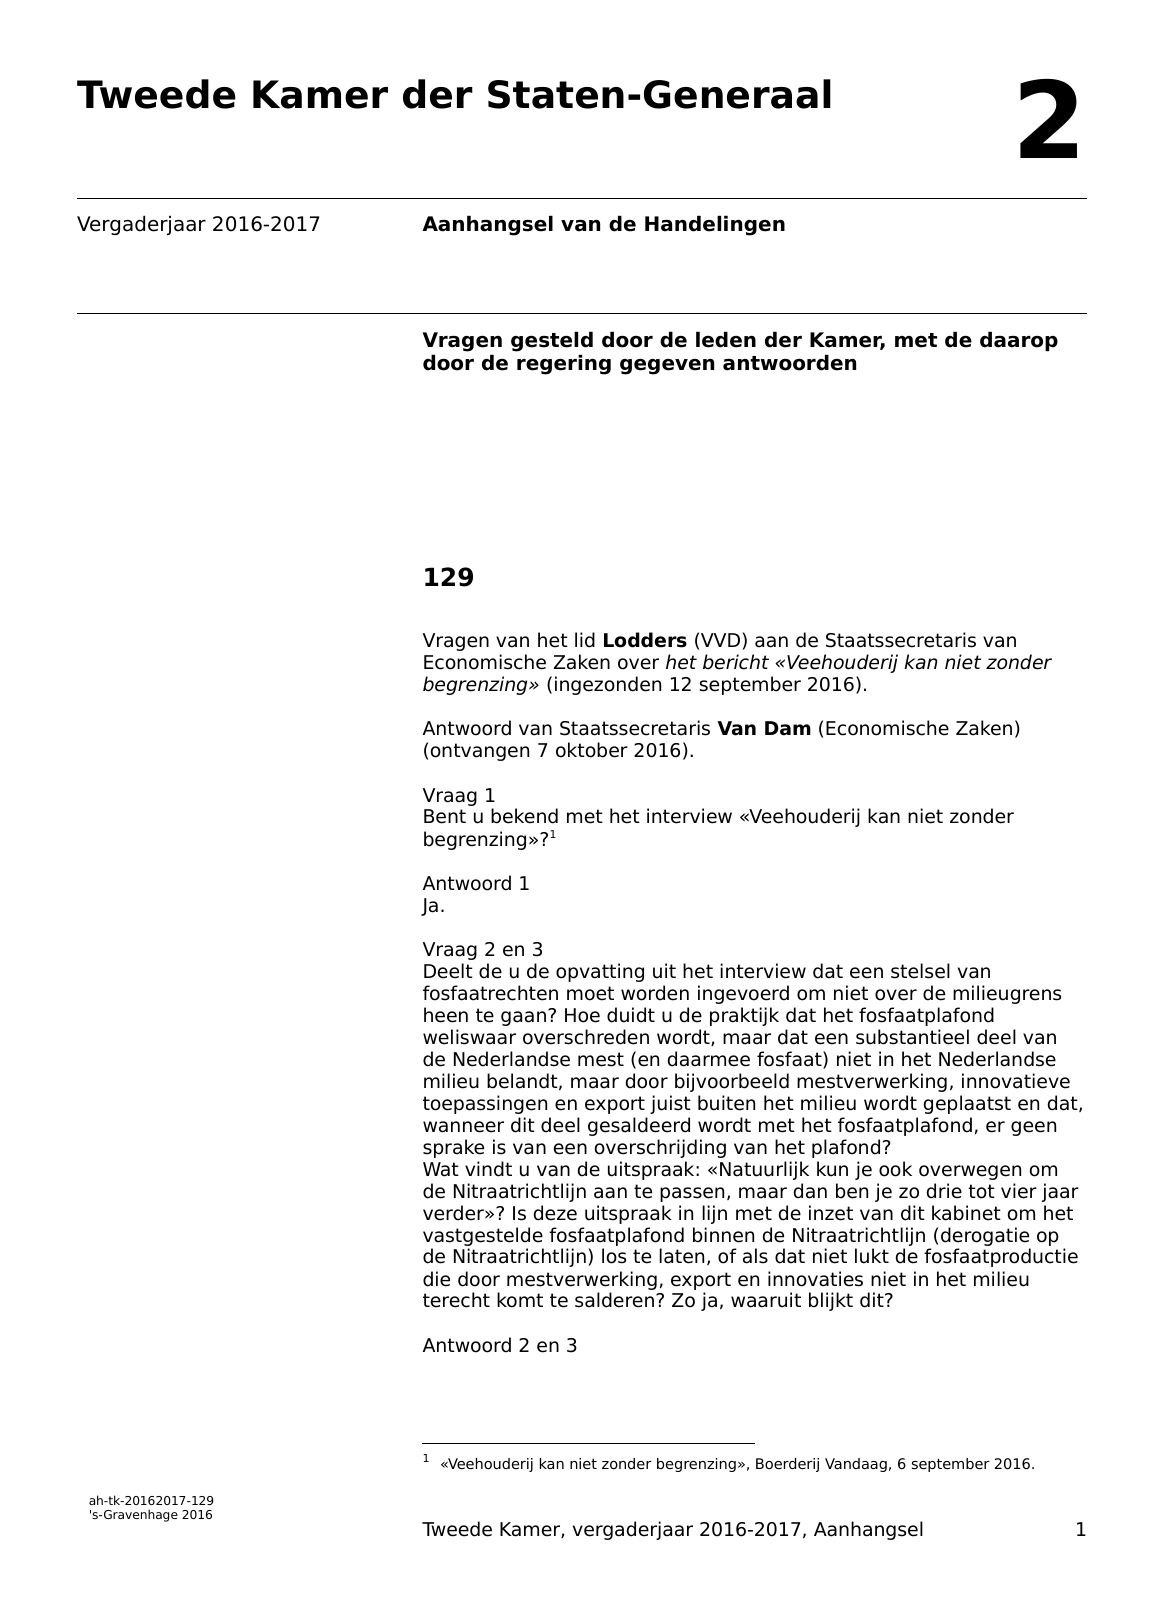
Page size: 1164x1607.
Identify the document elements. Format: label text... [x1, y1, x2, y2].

text 129 [422, 563, 1087, 592]
text Ja. [422, 894, 1087, 917]
table_cell [77, 314, 422, 375]
table_header 2 [886, 59, 1087, 198]
text Antwoord 1 [422, 873, 1087, 894]
text ah-tk-20162017-129 [88, 1494, 323, 1508]
table_header Tweede Kamer der Staten-Generaal [77, 59, 886, 198]
table_cell Vergaderjaar 2016-2017 [77, 199, 422, 313]
text Vragen van het lid Lodders (VVD) aan de Staatssecretaris van Economische Zaken over het bericht «Veehouderij kan niet zonder begrenzing» (ingezonden 12 september 2016). [422, 630, 1087, 696]
text Antwoord van Staatssecretaris Van Dam (Economische Zaken) (ontvangen 7 oktober 2016). [422, 718, 1087, 762]
table_cell Vragen gesteld door de leden der Kamer, met de daarop door de regering gegeven antwoorden [422, 314, 1087, 375]
table_cell Aanhangsel van de Handelingen [422, 199, 1087, 313]
text Vraag 2 en 3 [422, 939, 1087, 961]
text Vraag 1 [422, 784, 1087, 806]
text Wat vindt u van de uitspraak: «Natuurlijk kun je ook overwegen om de Nitraatrichtlijn aan te passen, maar dan ben je zo drie tot vier jaar verder»? Is deze uitspraak in lijn met de inzet van dit kabinet om het vastgestelde fosfaatplafond binnen de Nitraatrichtlijn (derogatie op de Nitraatrichtlijn) los te laten, of als dat niet lukt de fosfaatproductie die door mestverwerking, export en innovaties niet in het milieu terecht komt te salderen? Zo ja, waaruit blijkt dit? [422, 1158, 1087, 1312]
text 's-Gravenhage 2016 [88, 1508, 323, 1522]
text Antwoord 2 en 3 [422, 1334, 1087, 1357]
text Deelt de u de opvatting uit het interview dat een stelsel van fosfaatrechten moet worden ingevoerd om niet over de milieugrens heen te gaan? Hoe duidt u de praktijk dat het fosfaatplafond weliswaar overschreden wordt, maar dat een substantieel deel van de Nederlandse mest (en daarmee fosfaat) niet in het Nederlandse milieu belandt, maar door bijvoorbeeld mestverwerking, innovatieve toepassingen en export juist buiten het milieu wordt geplaatst en dat, wanneer dit deel gesaldeerd wordt met het fosfaatplafond, er geen sprake is van een overschrijding van het plafond? [422, 961, 1087, 1158]
text «Veehouderij kan niet zonder begrenzing», Boerderij Vandaag, 6 september 2016. [422, 1452, 1087, 1474]
text Bent u bekend met het interview «Veehouderij kan niet zonder begrenzing»? [422, 806, 1087, 850]
